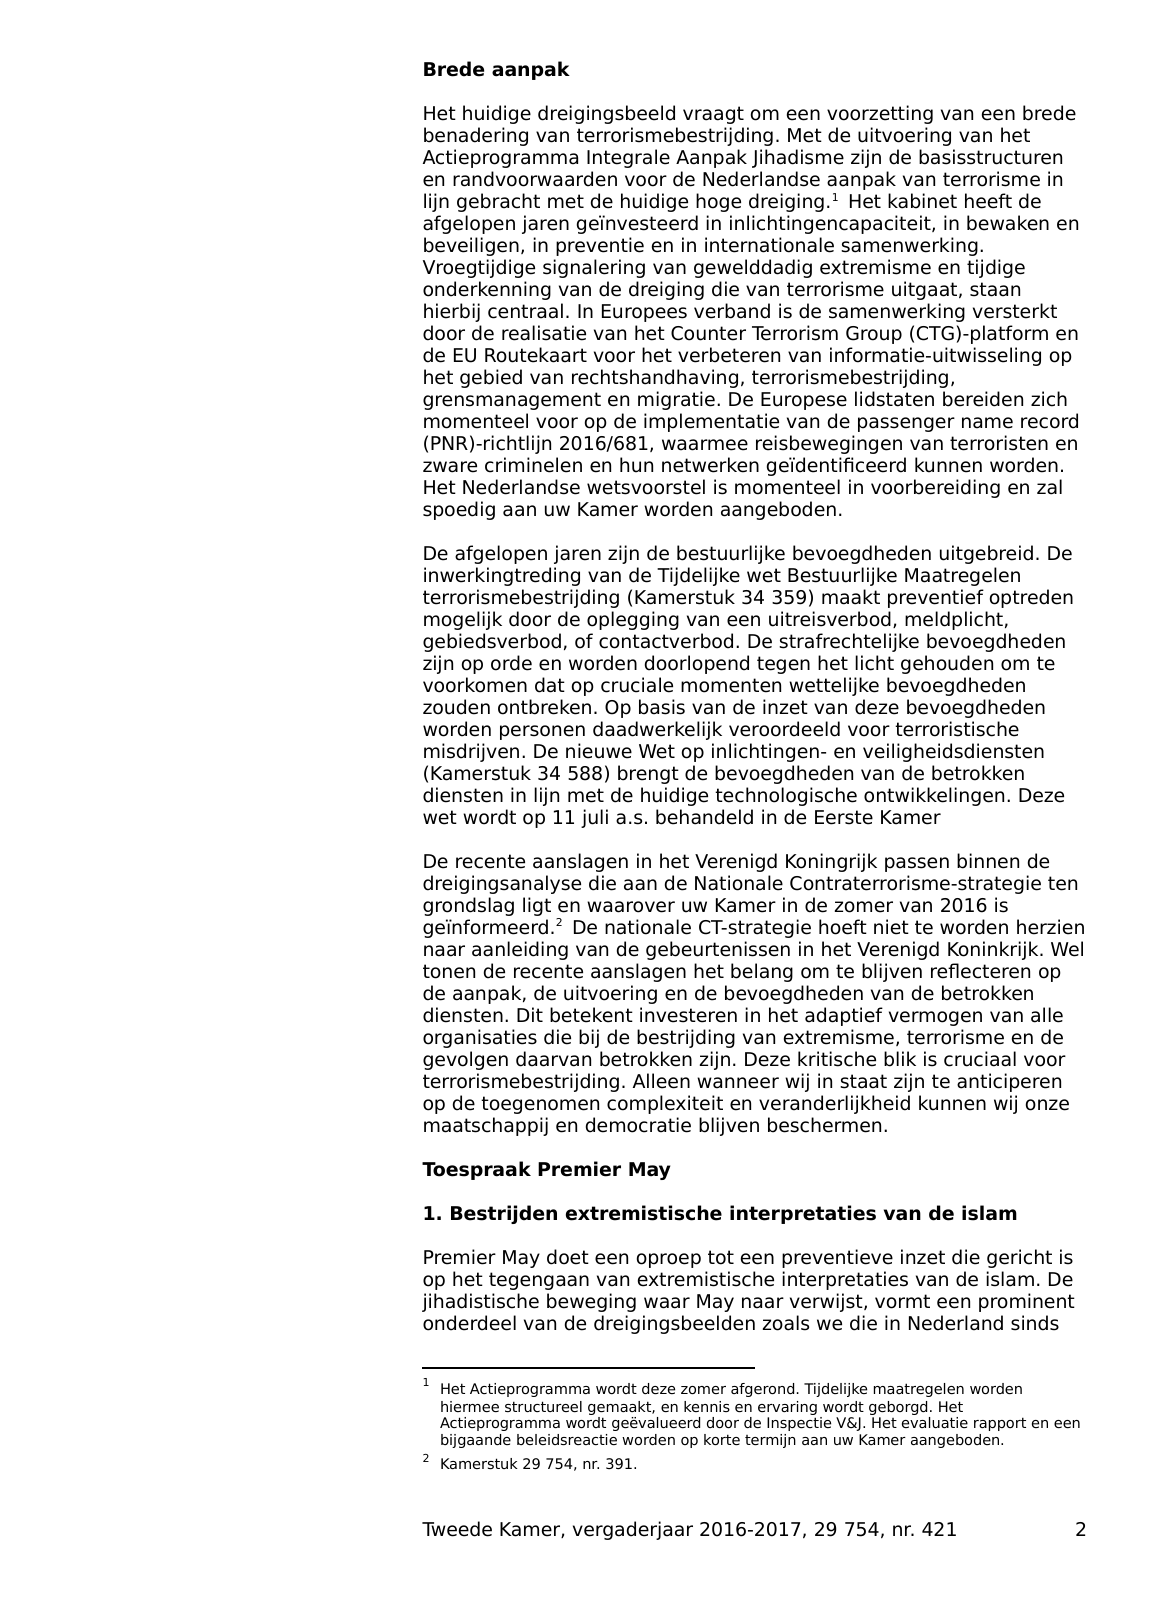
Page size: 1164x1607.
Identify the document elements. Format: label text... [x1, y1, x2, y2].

text De afgelopen jaren zijn de bestuurlijke bevoegdheden uitgebreid. De inwerkingtreding van de Tijdelijke wet Bestuurlijke Maatregelen terrorismebestrijding (Kamerstuk 34 359) maakt preventief optreden mogelijk door de oplegging van een uitreisverbod, meldplicht, gebiedsverbod, of contactverbod. De strafrechtelijke bevoegdheden zijn op orde en worden doorlopend tegen het licht gehouden om te voorkomen dat op cruciale momenten wettelijke bevoegdheden zouden ontbreken. Op basis van de inzet van deze bevoegdheden worden personen daadwerkelijk veroordeeld voor terroristische misdrijven. De nieuwe Wet op inlichtingen- en veiligheidsdiensten (Kamerstuk 34 588) brengt de bevoegdheden van de betrokken diensten in lijn met de huidige technologische ontwikkelingen. Deze wet wordt op 11 juli a.s. behandeld in de Eerste Kamer [422, 543, 1087, 829]
subtitle 1. Bestrijden extremistische interpretaties van de islam [422, 1203, 1087, 1225]
subtitle Brede aanpak [422, 59, 1087, 81]
text Het huidige dreigingsbeeld vraagt om een voorzetting van een brede benadering van terrorismebestrijding. Met de uitvoering van het Actieprogramma Integrale Aanpak Jihadisme zijn de basisstructuren en randvoorwaarden voor de Nederlandse aanpak van terrorisme in lijn gebracht met de huidige hoge dreiging. Het kabinet heeft de afgelopen jaren geïnvesteerd in inlichtingencapaciteit, in bewaken en beveiligen, in preventie en in internationale samenwerking. Vroegtijdige signalering van gewelddadig extremisme en tijdige onderkenning van de dreiging die van terrorisme uitgaat, staan hierbij centraal. In Europees verband is de samenwerking versterkt door de realisatie van het Counter Terrorism Group (CTG)-platform en de EU Routekaart voor het verbeteren van informatie-uitwisseling op het gebied van rechtshandhaving, terrorismebestrijding, grensmanagement en migratie. De Europese lidstaten bereiden zich momenteel voor op de implementatie van de passenger name record (PNR)-richtlijn 2016/681, waarmee reisbewegingen van terroristen en zware criminelen en hun netwerken geïdentificeerd kunnen worden. Het Nederlandse wetsvoorstel is momenteel in voorbereiding en zal spoedig aan uw Kamer worden aangeboden. [422, 103, 1087, 521]
subtitle Toespraak Premier May [422, 1159, 1087, 1181]
text Kamerstuk 29 754, nr. 391. [422, 1452, 1087, 1474]
text De recente aanslagen in het Verenigd Koningrijk passen binnen de dreigingsanalyse die aan de Nationale Contraterrorisme-strategie ten grondslag ligt en waarover uw Kamer in de zomer van 2016 is geïnformeerd. De nationale CT-strategie hoeft niet te worden herzien naar aanleiding van de gebeurtenissen in het Verenigd Koninkrijk. Wel tonen de recente aanslagen het belang om te blijven reflecteren op de aanpak, de uitvoering en de bevoegdheden van de betrokken diensten. Dit betekent investeren in het adaptief vermogen van alle organisaties die bij de bestrijding van extremisme, terrorisme en de gevolgen daarvan betrokken zijn. Deze kritische blik is cruciaal voor terrorismebestrijding. Alleen wanneer wij in staat zijn te anticiperen op de toegenomen complexiteit en veranderlijkheid kunnen wij onze maatschappij en democratie blijven beschermen. [422, 851, 1087, 1137]
text Het Actieprogramma wordt deze zomer afgerond. Tijdelijke maatregelen worden hiermee structureel gemaakt, en kennis en ervaring wordt geborgd. Het Actieprogramma wordt geëvalueerd door de Inspectie V&J. Het evaluatie rapport en een bijgaande beleidsreactie worden op korte termijn aan uw Kamer aangeboden. [422, 1377, 1087, 1449]
text Premier May doet een oproep tot een preventieve inzet die gericht is op het tegengaan van extremistische interpretaties van de islam. De jihadistische beweging waar May naar verwijst, vormt een prominent onderdeel van de dreigingsbeelden zoals we die in Nederland sinds [422, 1247, 1087, 1335]
